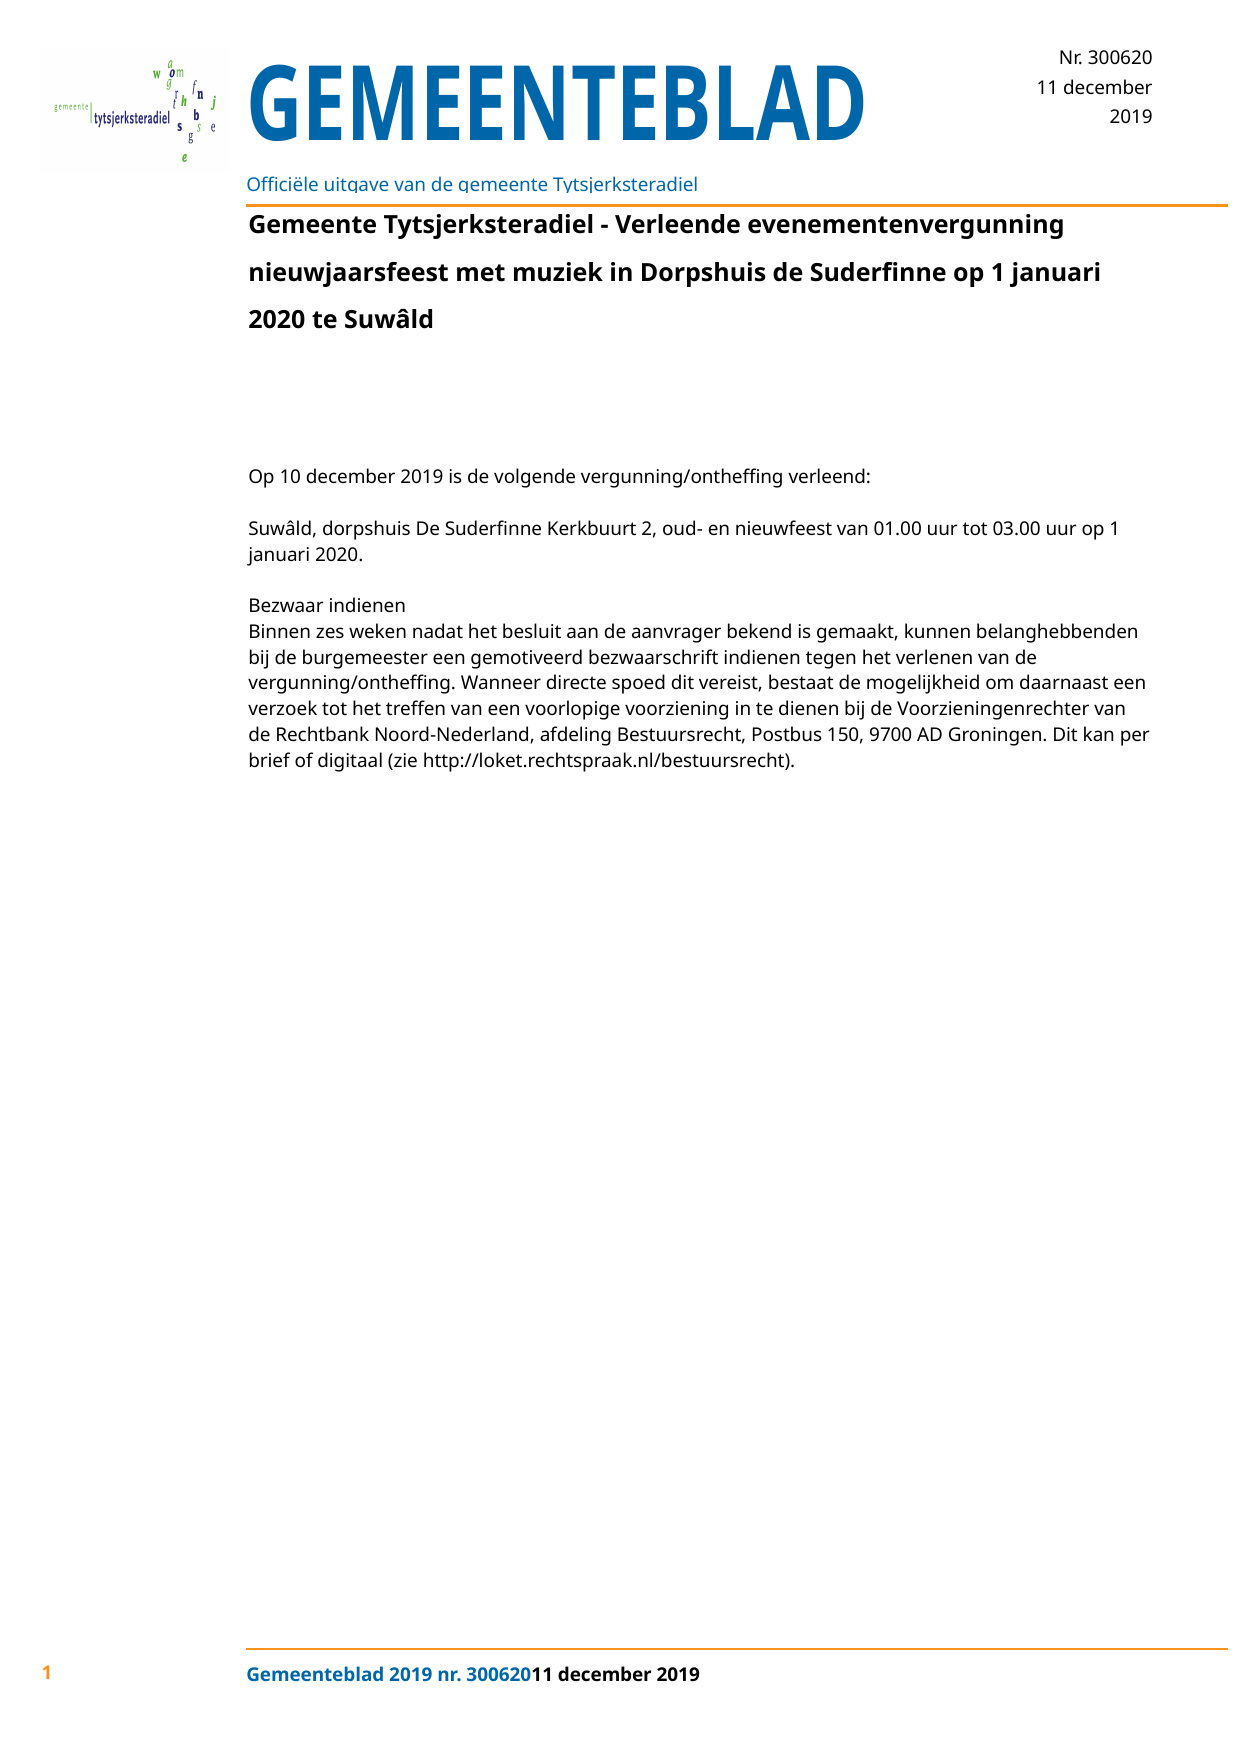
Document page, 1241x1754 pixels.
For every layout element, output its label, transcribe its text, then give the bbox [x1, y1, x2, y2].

picture [41, 47, 231, 172]
text Binnen zes weken nadat het besluit aan de aanvrager bekend is gemaakt, kunnen belanghebbenden bij de burgemeester een gemotiveerd bezwaarschrift indienen tegen het verlenen van de vergunning/ontheffing. Wanneer directe spoed dit vereist, bestaat de mogelijkheid om daarnaast een verzoek tot het treffen van een voorlopige voorziening in te dienen bij de Voorzieningenrechter van de Rechtbank Noord-Nederland, afdeling Bestuursrecht, Postbus 150, 9700 AD Groningen. Dit kan per brief of digitaal (zie http://loket.rechtspraak.nl/bestuursrecht). [248, 618, 1152, 772]
text Gemeente Tytsjerksteradiel - Verleende evenementenvergunning nieuwjaarsfeest met muziek in Dorpshuis de Suderfinne op 1 januari 2020 te Suwâld [248, 207, 1152, 336]
text Op 10 december 2019 is de volgende vergunning/ontheffing verleend: [248, 464, 1152, 489]
text Bezwaar indienen [248, 592, 1152, 618]
text Suwâld, dorpshuis De Suderfinne Kerkbuurt 2, oud- en nieuwfeest van 01.00 uur tot 03.00 uur op 1 januari 2020. [248, 515, 1152, 567]
